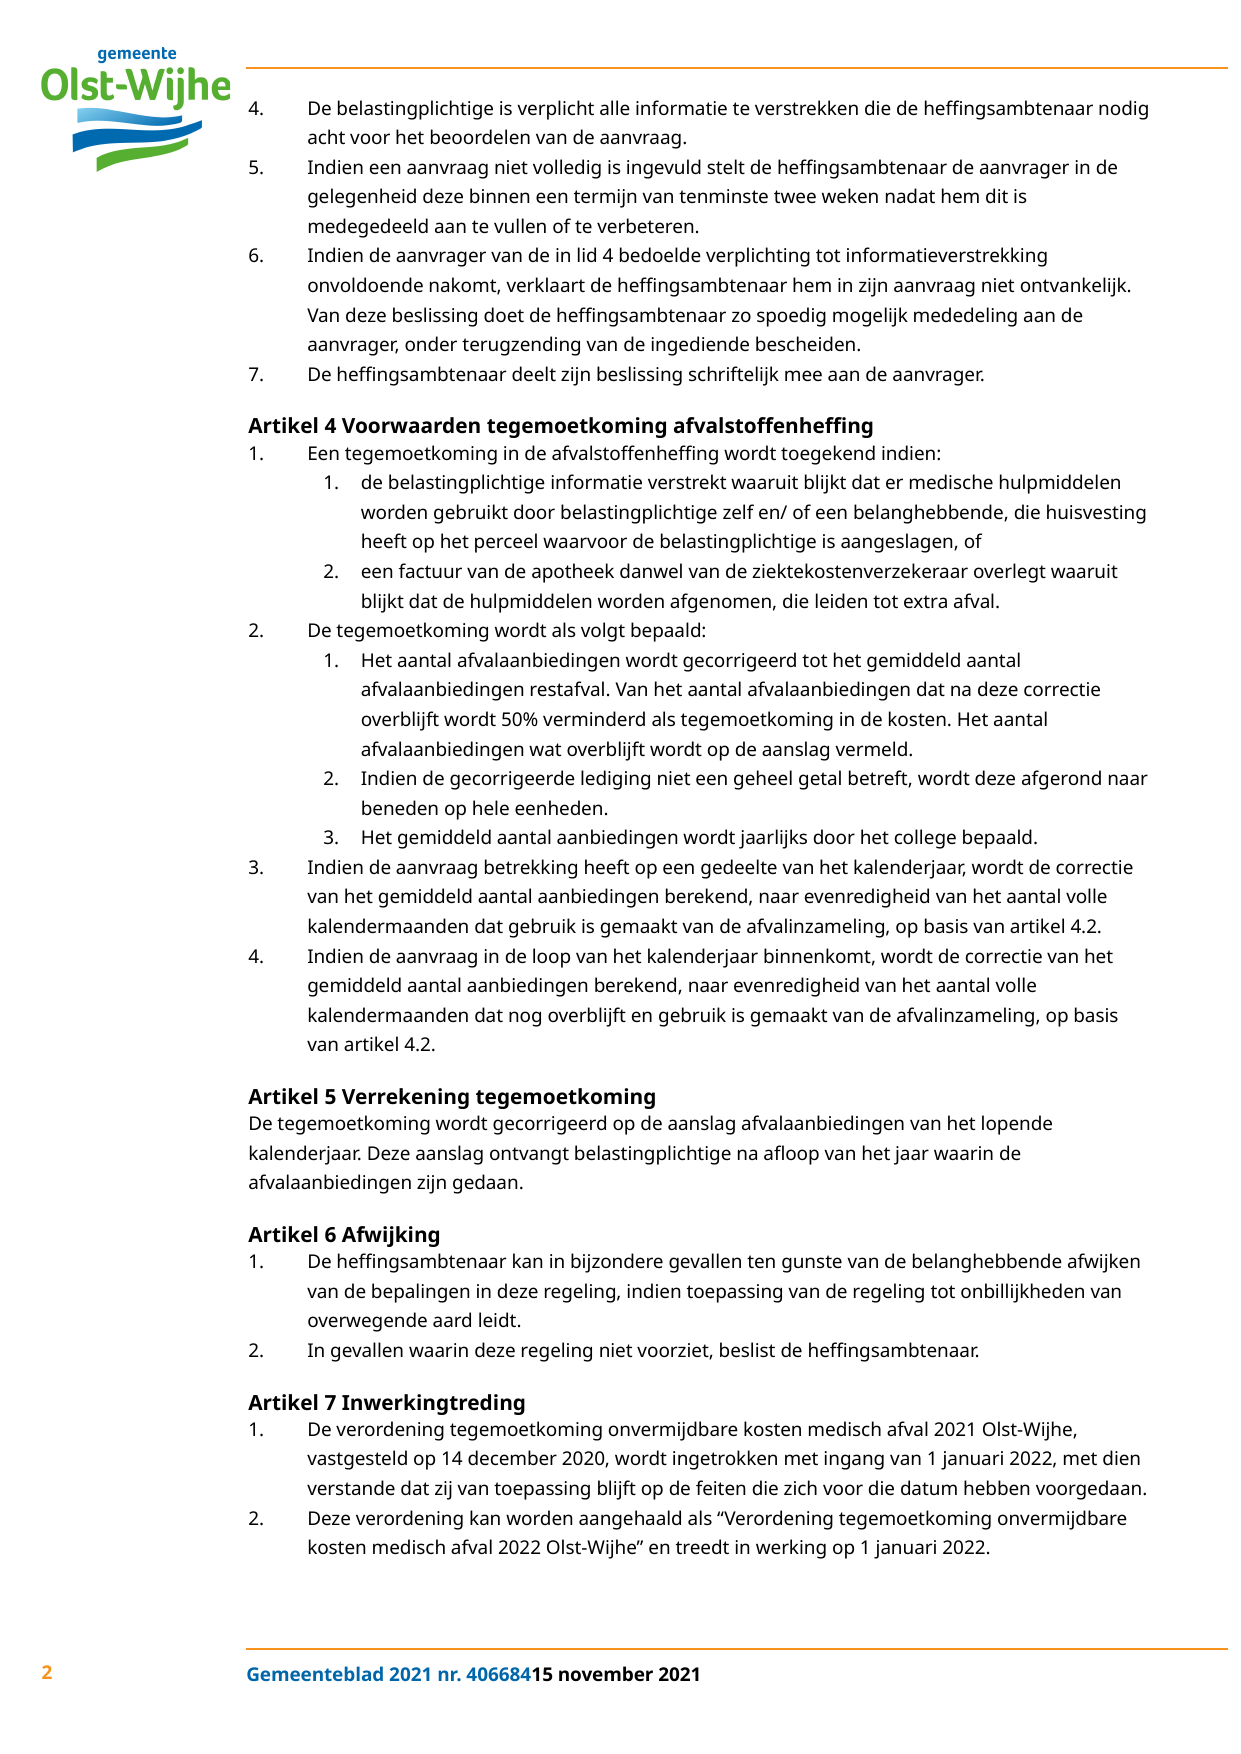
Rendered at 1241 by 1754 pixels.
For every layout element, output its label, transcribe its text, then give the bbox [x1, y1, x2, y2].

list de belastingplichtige informatie verstrekt waaruit blijkt dat er medische hulpmiddelen worden gebruikt door belastingplichtige zelf en/ of een belanghebbende, die huisvesting heeft op het perceel waarvoor de belastingplichtige is aangeslagen, of [323, 469, 1152, 554]
list Deze verordening kan worden aangehaald als “Verordening tegemoetkoming onvermijdbare kosten medisch afval 2022 Olst-Wijhe” en treedt in werking op 1 januari 2022. [248, 1505, 1152, 1560]
text Artikel 6 Afwijking [248, 1220, 1152, 1248]
list een factuur van de apotheek danwel van de ziektekostenverzekeraar overlegt waaruit blijkt dat de hulpmiddelen worden afgenomen, die leiden tot extra afval. [323, 558, 1152, 613]
list Het gemiddeld aantal aanbiedingen wordt jaarlijks door het college bepaald. [323, 824, 1152, 850]
list Indien een aanvraag niet volledig is ingevuld stelt de heffingsambtenaar de aanvrager in de gelegenheid deze binnen een termijn van tenminste twee weken nadat hem dit is medegedeeld aan te vullen of te verbeteren. [248, 154, 1152, 239]
list Het aantal afvalaanbiedingen wordt gecorrigeerd tot het gemiddeld aantal afvalaanbiedingen restafval. Van het aantal afvalaanbiedingen dat na deze correctie overblijft wordt 50% verminderd als tegemoetkoming in de kosten. Het aantal afvalaanbiedingen wat overblijft wordt op de aanslag vermeld. [323, 647, 1152, 761]
text Artikel 5 Verrekening tegemoetkoming [248, 1082, 1152, 1110]
text Artikel 4 Voorwaarden tegemoetkoming afvalstoffenheffing [248, 411, 1152, 440]
list Indien de aanvrager van de in lid 4 bedoelde verplichting tot informatieverstrekking onvoldoende nakomt, verklaart de heffingsambtenaar hem in zijn aanvraag niet ontvankelijk. Van deze beslissing doet de heffingsambtenaar zo spoedig mogelijk mededeling aan de aanvrager, onder terugzending van de ingediende bescheiden. [248, 243, 1152, 357]
list De tegemoetkoming wordt als volgt bepaald: [248, 617, 1152, 643]
list Een tegemoetkoming in de afvalstoffenheffing wordt toegekend indien: [248, 440, 1152, 466]
list De belastingplichtige is verplicht alle informatie te verstrekken die de heffingsambtenaar nodig acht voor het beoordelen van de aanvraag. [248, 95, 1152, 150]
picture [41, 47, 231, 172]
list De heffingsambtenaar kan in bijzondere gevallen ten gunste van de belanghebbende afwijken van de bepalingen in deze regeling, indien toepassing van de regeling tot onbillijkheden van overwegende aard leidt. [248, 1248, 1152, 1333]
list In gevallen waarin deze regeling niet voorziet, beslist de heffingsambtenaar. [248, 1337, 1152, 1363]
list Indien de aanvraag in de loop van het kalenderjaar binnenkomt, wordt de correctie van het gemiddeld aantal aanbiedingen berekend, naar evenredigheid van het aantal volle kalendermaanden dat nog overblijft en gebruik is gemaakt van de afvalinzameling, op basis van artikel 4.2. [248, 943, 1152, 1057]
list De verordening tegemoetkoming onvermijdbare kosten medisch afval 2021 Olst-Wijhe, vastgesteld op 14 december 2020, wordt ingetrokken met ingang van 1 januari 2022, met dien verstande dat zij van toepassing blijft op de feiten die zich voor die datum hebben voorgedaan. [248, 1416, 1152, 1501]
text De tegemoetkoming wordt gecorrigeerd op de aanslag afvalaanbiedingen van het lopende kalenderjaar. Deze aanslag ontvangt belastingplichtige na afloop van het jaar waarin de afvalaanbiedingen zijn gedaan. [248, 1110, 1152, 1195]
list Indien de gecorrigeerde lediging niet een geheel getal betreft, wordt deze afgerond naar beneden op hele eenheden. [323, 765, 1152, 821]
list De heffingsambtenaar deelt zijn beslissing schriftelijk mee aan de aanvrager. [248, 361, 1152, 387]
list Indien de aanvraag betrekking heeft op een gedeelte van het kalenderjaar, wordt de correctie van het gemiddeld aantal aanbiedingen berekend, naar evenredigheid van het aantal volle kalendermaanden dat gebruik is gemaakt van de afvalinzameling, op basis van artikel 4.2. [248, 854, 1152, 939]
text Artikel 7 Inwerkingtreding [248, 1388, 1152, 1416]
